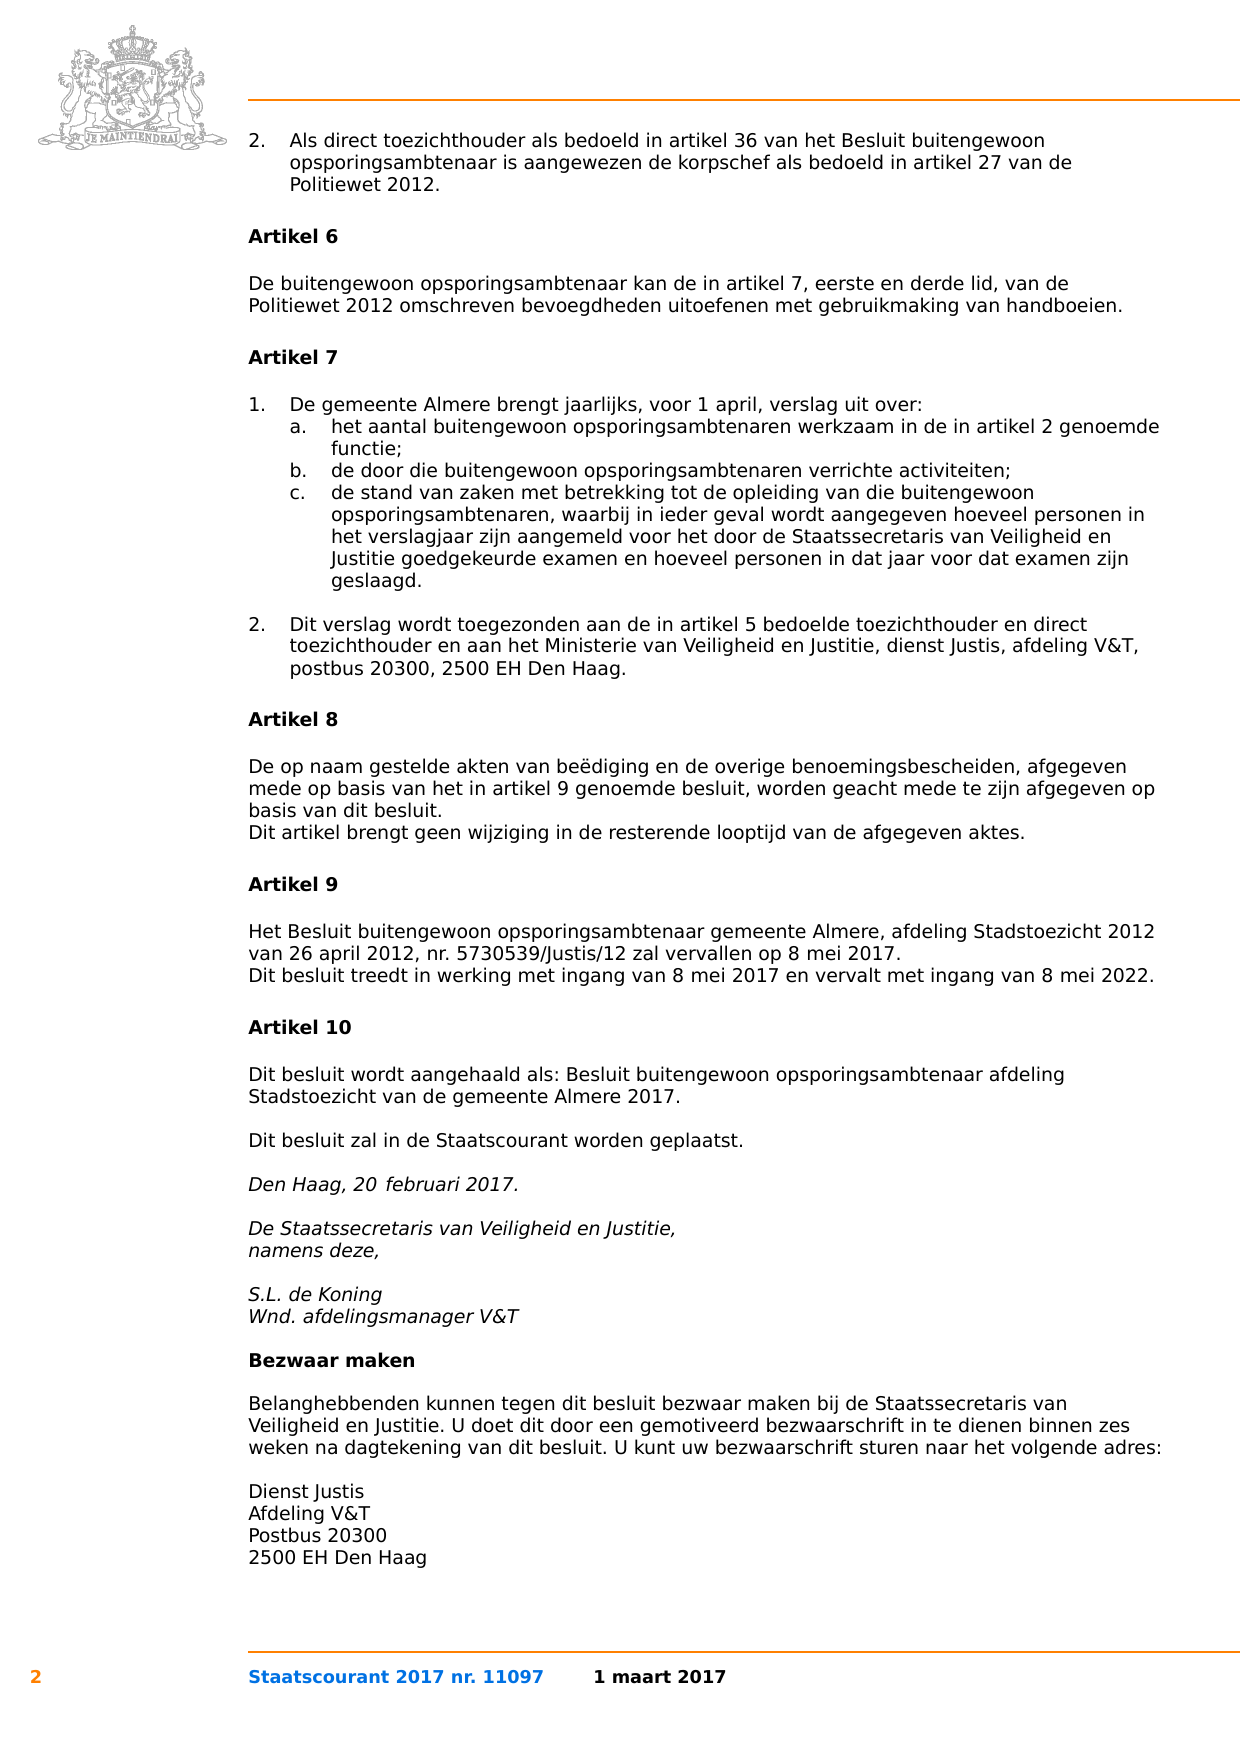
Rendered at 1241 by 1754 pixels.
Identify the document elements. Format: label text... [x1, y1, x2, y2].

text Bezwaar maken [248, 1349, 1163, 1371]
text Dit besluit wordt aangehaald als: Besluit buitengewoon opsporingsambtenaar afdeling Stadstoezicht van de gemeente Almere 2017. [248, 1064, 1163, 1108]
text Dit artikel brengt geen wijziging in de resterende looptijd van de afgegeven aktes. [248, 822, 1163, 844]
text c. de stand van zaken met betrekking tot de opleiding van die buitengewoon opsporingsambtenaren, waarbij in ieder geval wordt aangegeven hoeveel personen in het verslagjaar zijn aangemeld voor het door de Staatssecretaris van Veiligheid en Justitie goedgekeurde examen en hoeveel personen in dat jaar voor dat examen zijn geslaagd. [289, 482, 1163, 592]
subtitle Artikel 7 [248, 347, 1163, 369]
text 2. Als direct toezichthouder als bedoeld in artikel 36 van het Besluit buitengewoon opsporingsambtenaar is aangewezen de korpschef als bedoeld in artikel 27 van de Politiewet 2012. [248, 130, 1163, 196]
subtitle Artikel 9 [248, 874, 1163, 896]
text Postbus 20300 [248, 1525, 1163, 1547]
text Het Besluit buitengewoon opsporingsambtenaar gemeente Almere, afdeling Stadstoezicht 2012 van 26 april 2012, nr. 5730539/Justis/12 zal vervallen op 8 mei 2017. [248, 921, 1163, 965]
subtitle Artikel 6 [248, 226, 1163, 248]
text Dit besluit zal in de Staatscourant worden geplaatst. [248, 1130, 1163, 1152]
picture [38, 25, 227, 150]
text a. het aantal buitengewoon opsporingsambtenaren werkzaam in de in artikel 2 genoemde functie; [289, 416, 1163, 460]
text b. de door die buitengewoon opsporingsambtenaren verrichte activiteiten; [289, 460, 1163, 482]
text Den Haag, 20 februari 2017. [248, 1174, 1163, 1196]
subtitle Artikel 10 [248, 1017, 1163, 1039]
text Belanghebbenden kunnen tegen dit besluit bezwaar maken bij de Staatssecretaris van Veiligheid en Justitie. U doet dit door een gemotiveerd bezwaarschrift in te dienen binnen zes weken na dagtekening van dit besluit. U kunt uw bezwaarschrift sturen naar het volgende adres: [248, 1393, 1163, 1459]
text Dit besluit treedt in werking met ingang van 8 mei 2017 en vervalt met ingang van 8 mei 2022. [248, 965, 1163, 987]
text Dienst Justis [248, 1481, 1163, 1503]
text 1. De gemeente Almere brengt jaarlijks, voor 1 april, verslag uit over: [248, 394, 1163, 416]
text Afdeling V&T [248, 1503, 1163, 1525]
subtitle Artikel 8 [248, 709, 1163, 731]
text 2. Dit verslag wordt toegezonden aan de in artikel 5 bedoelde toezichthouder en direct toezichthouder en aan het Ministerie van Veiligheid en Justitie, dienst Justis, afdeling V&T, postbus 20300, 2500 EH Den Haag. [248, 613, 1163, 679]
text De op naam gestelde akten van beëdiging en de overige benoemingsbescheiden, afgegeven mede op basis van het in artikel 9 genoemde besluit, worden geacht mede te zijn afgegeven op basis van dit besluit. [248, 756, 1163, 822]
text 2500 EH Den Haag [248, 1547, 1163, 1569]
text De buitengewoon opsporingsambtenaar kan de in artikel 7, eerste en derde lid, van de Politiewet 2012 omschreven bevoegdheden uitoefenen met gebruikmaking van handboeien. [248, 273, 1163, 317]
text De Staatssecretaris van Veiligheid en Justitie, namens deze, S.L. de Koning Wnd. afdelingsmanager V&T [248, 1218, 1163, 1328]
